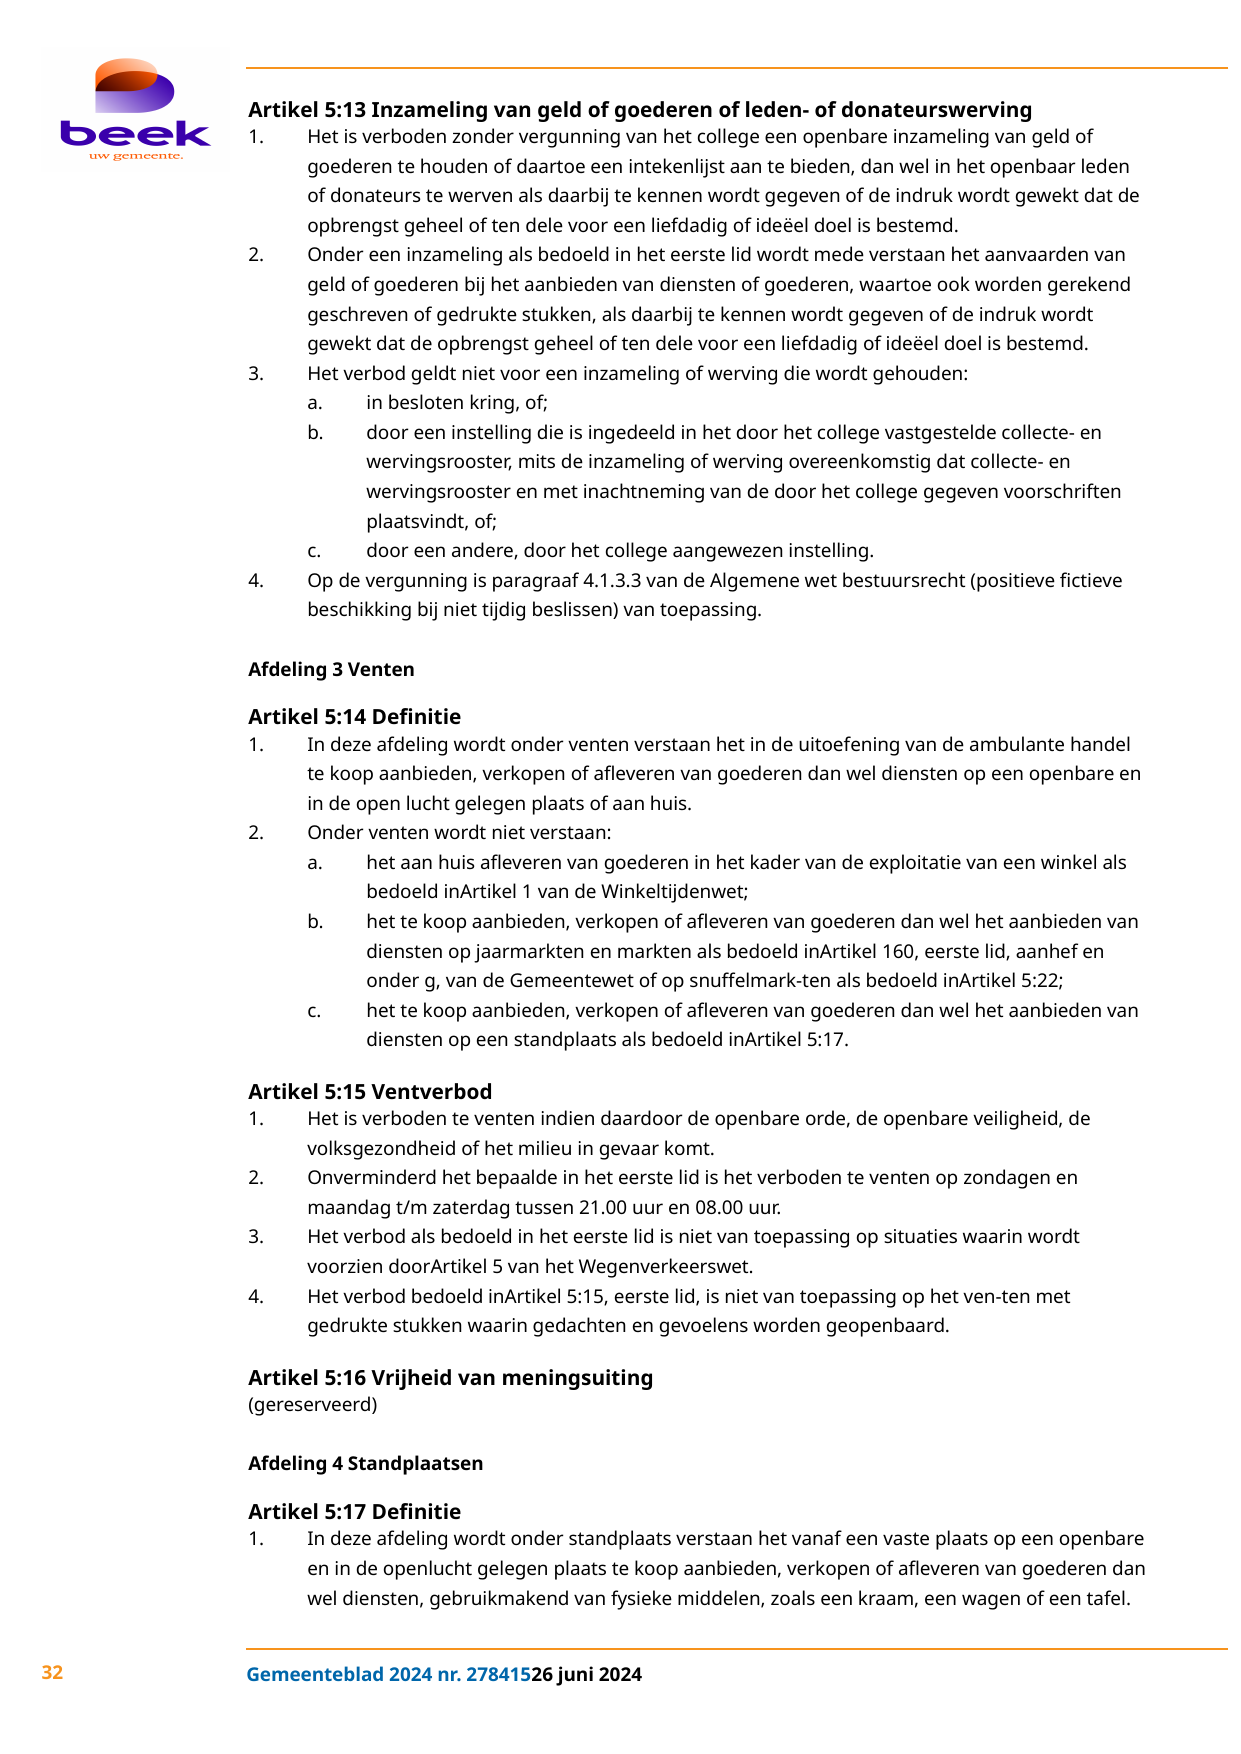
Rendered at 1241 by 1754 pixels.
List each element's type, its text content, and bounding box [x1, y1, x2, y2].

text Artikel 5:16 Vrijheid van meningsuiting [248, 1363, 1152, 1391]
text Artikel 5:14 Definitie [248, 702, 1152, 731]
list door een instelling die is ingedeeld in het door het college vastgestelde collecte- en wervingsrooster, mits de inzameling of werving overeenkomstig dat collecte- en wervingsrooster en met inachtneming van de door het college gegeven voorschriften plaatsvindt, of; [307, 419, 1152, 533]
text Artikel 5:15 Ventverbod [248, 1077, 1152, 1105]
picture [41, 47, 231, 172]
text Afdeling 4 Standplaatsen [248, 1451, 1152, 1476]
list het te koop aanbieden, verkopen of afleveren van goederen dan wel het aanbieden van diensten op een standplaats als bedoeld inArtikel 5:17. [307, 997, 1152, 1052]
text Artikel 5:17 Definitie [248, 1497, 1152, 1526]
list In deze afdeling wordt onder standplaats verstaan het vanaf een vaste plaats op een openbare en in de openlucht gelegen plaats te koop aanbieden, verkopen of afleveren van goederen dan wel diensten, gebruikmakend van fysieke middelen, zoals een kraam, een wagen of een tafel. [248, 1526, 1152, 1610]
text (gereserveerd) [248, 1391, 1152, 1417]
list Het verbod geldt niet voor een inzameling of werving die wordt gehouden: [248, 360, 1152, 386]
list in besloten kring, of; [307, 389, 1152, 415]
list Onder een inzameling als bedoeld in het eerste lid wordt mede verstaan het aanvaarden van geld of goederen bij het aanbieden van diensten of goederen, waartoe ook worden gerekend geschreven of gedrukte stukken, als daarbij te kennen wordt gegeven of de indruk wordt gewekt dat de opbrengst geheel of ten dele voor een liefdadig of ideëel doel is bestemd. [248, 242, 1152, 356]
list Op de vergunning is paragraaf 4.1.3.3 van de Algemene wet bestuursrecht (positieve fictieve beschikking bij niet tijdig beslissen) van toepassing. [248, 567, 1152, 622]
list Het verbod als bedoeld in het eerste lid is niet van toepassing op situaties waarin wordt voorzien doorArtikel 5 van het Wegenverkeerswet. [248, 1224, 1152, 1279]
list In deze afdeling wordt onder venten verstaan het in de uitoefening van de ambulante handel te koop aanbieden, verkopen of afleveren van goederen dan wel diensten op een openbare en in de open lucht gelegen plaats of aan huis. [248, 731, 1152, 816]
list Het verbod bedoeld inArtikel 5:15, eerste lid, is niet van toepassing op het ven-ten met gedrukte stukken waarin gedachten en gevoelens worden geopenbaard. [248, 1283, 1152, 1338]
list Onverminderd het bepaalde in het eerste lid is het verboden te venten op zondagen en maandag t/m zaterdag tussen 21.00 uur en 08.00 uur. [248, 1164, 1152, 1220]
list Het is verboden te venten indien daardoor de openbare orde, de openbare veiligheid, de volksgezondheid of het milieu in gevaar komt. [248, 1105, 1152, 1161]
list Het is verboden zonder vergunning van het college een openbare inzameling van geld of goederen te houden of daartoe een intekenlijst aan te bieden, dan wel in het openbaar leden of donateurs te werven als daarbij te kennen wordt gegeven of de indruk wordt gewekt dat de opbrengst geheel of ten dele voor een liefdadig of ideëel doel is bestemd. [248, 123, 1152, 238]
list het te koop aanbieden, verkopen of afleveren van goederen dan wel het aanbieden van diensten op jaarmarkten en markten als bedoeld inArtikel 160, eerste lid, aanhef en onder g, van de Gemeentewet of op snuffelmark-ten als bedoeld inArtikel 5:22; [307, 908, 1152, 993]
text Afdeling 3 Venten [248, 656, 1152, 681]
list door een andere, door het college aangewezen instelling. [307, 537, 1152, 563]
text Artikel 5:13 Inzameling van geld of goederen of leden- of donateurswerving [248, 95, 1152, 123]
list het aan huis afleveren van goederen in het kader van de exploitatie van een winkel als bedoeld inArtikel 1 van de Winkeltijdenwet; [307, 849, 1152, 904]
list Onder venten wordt niet verstaan: [248, 819, 1152, 845]
